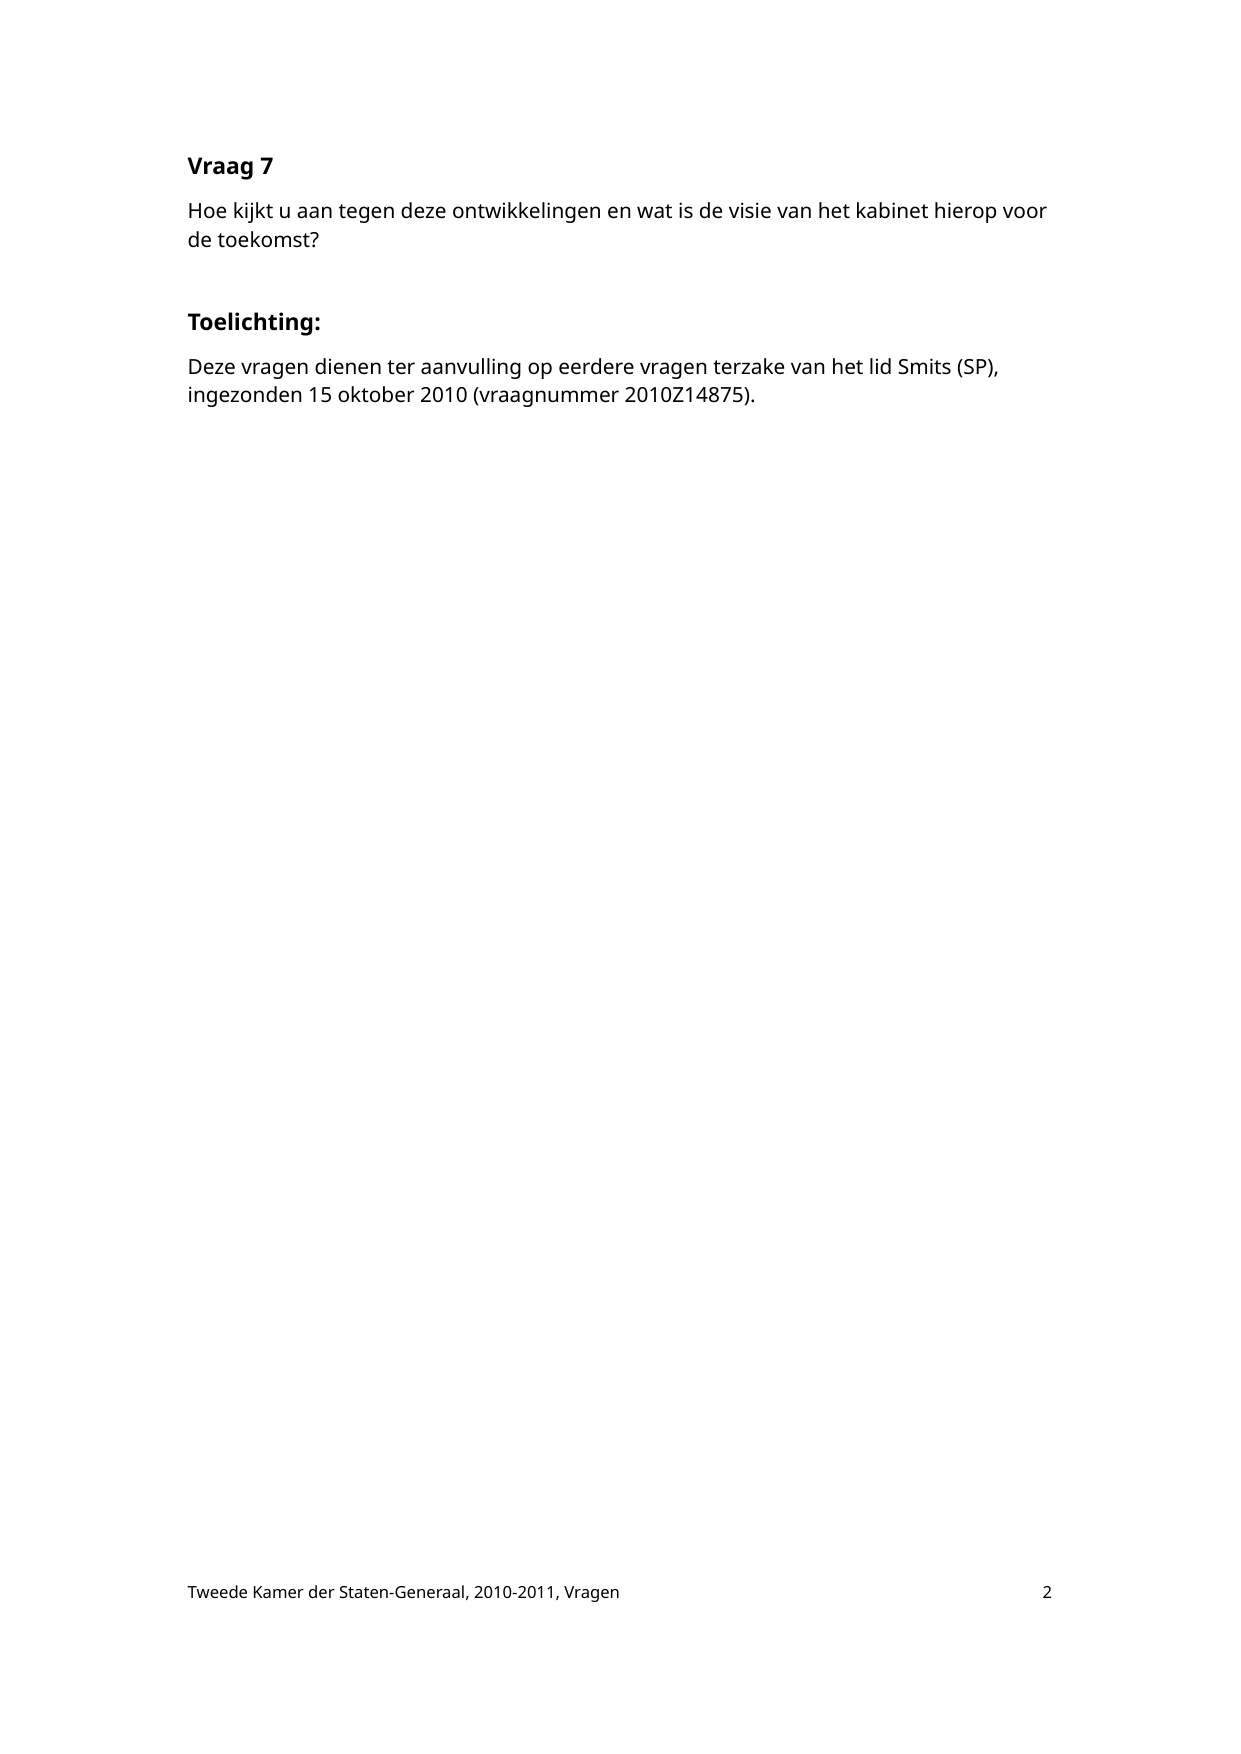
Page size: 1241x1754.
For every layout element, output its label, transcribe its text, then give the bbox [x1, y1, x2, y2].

text Deze vragen dienen ter aanvulling op eerdere vragen terzake van het lid Smits (SP), ingezonden 15 oktober 2010 (vraagnummer 2010Z14875). [187, 352, 1053, 409]
text Hoe kijkt u aan tegen deze ontwikkelingen en wat is de visie van het kabinet hierop voor de toekomst? [187, 196, 1053, 253]
subtitle Vraag 7 [187, 150, 1053, 181]
subtitle Toelichting: [187, 306, 1053, 337]
